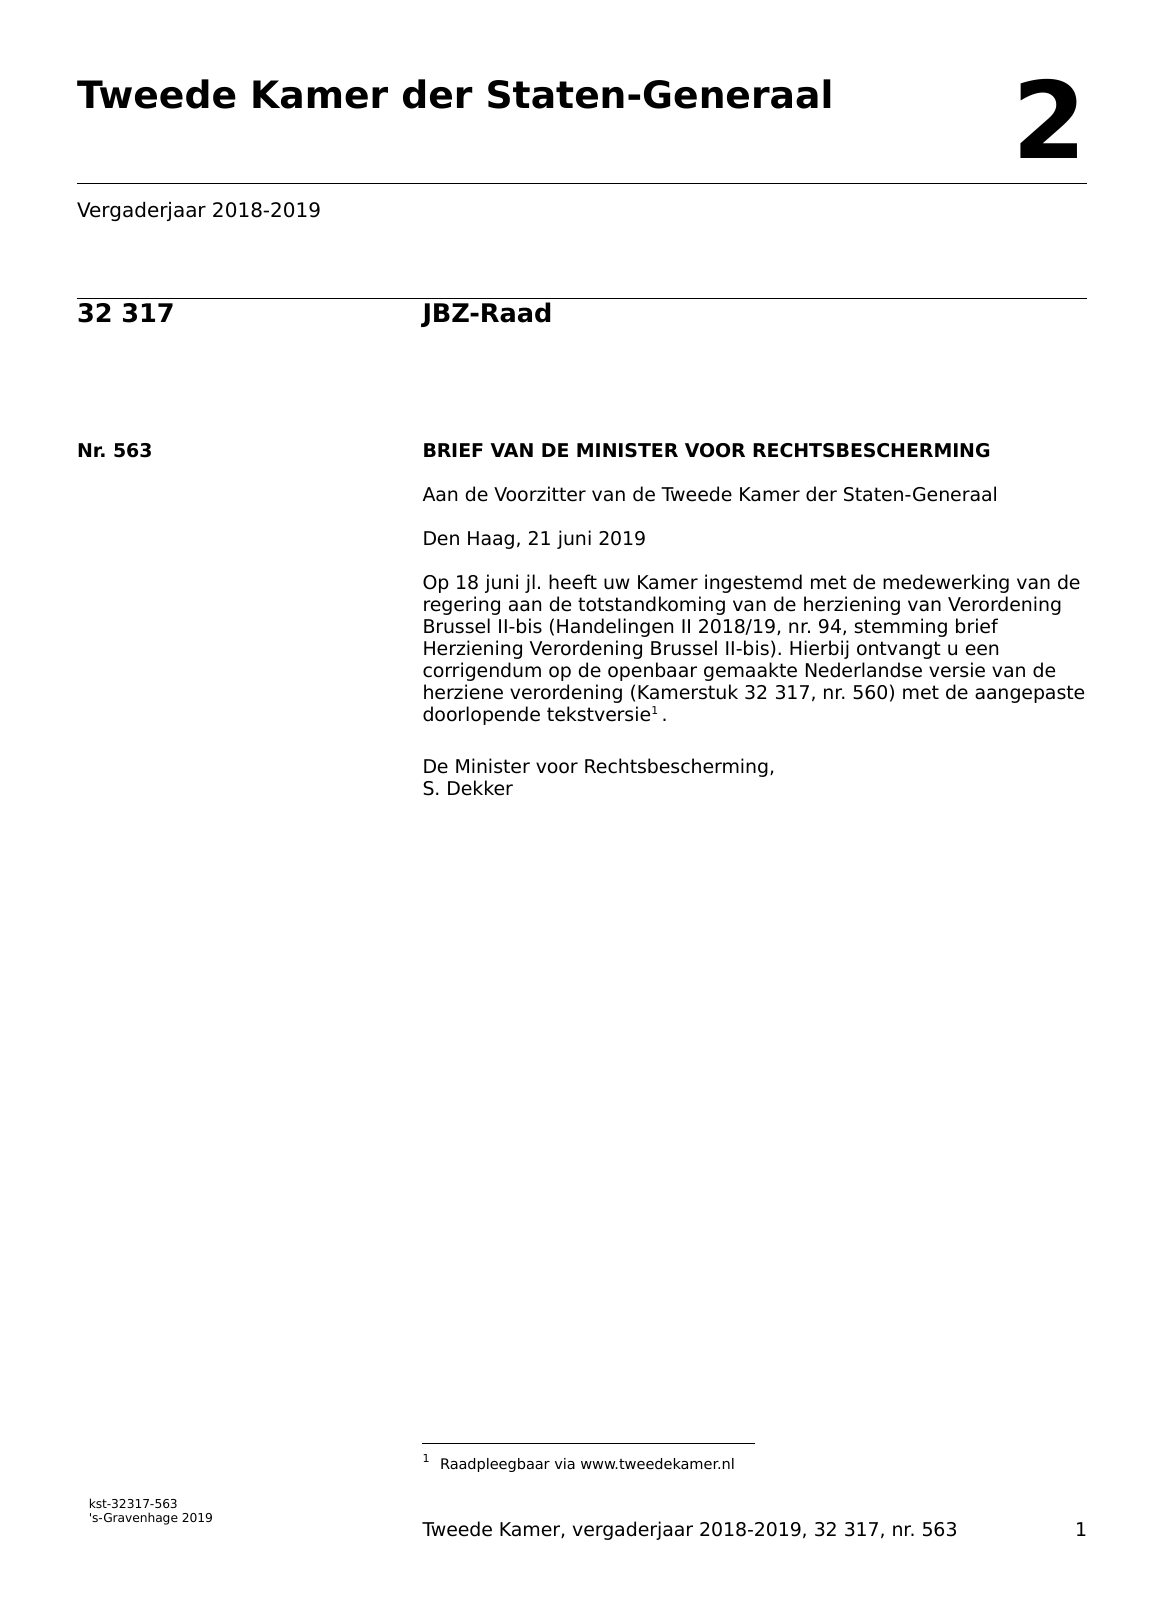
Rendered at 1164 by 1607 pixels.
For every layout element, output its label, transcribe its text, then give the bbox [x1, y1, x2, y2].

text kst-32317-563 [88, 1497, 323, 1511]
table_cell Vergaderjaar 2018-2019 [77, 184, 1087, 298]
text Op 18 juni jl. heeft uw Kamer ingestemd met de medewerking van de regering aan de totstandkoming van de herziening van Verordening Brussel II-bis (Handelingen II 2018/19, nr. 94, stemming brief Herziening Verordening Brussel II-bis). Hierbij ontvangt u een corrigendum op de openbaar gemaakte Nederlandse versie van de herziene verordening (Kamerstuk 32 317, nr. 560) met de aangepaste doorlopende tekstversie. [422, 572, 1087, 726]
table_header Tweede Kamer der Staten-Generaal [77, 59, 886, 183]
table_header 2 [886, 59, 1087, 183]
text 's-Gravenhage 2019 [88, 1511, 323, 1525]
text Aan de Voorzitter van de Tweede Kamer der Staten-Generaal [422, 484, 1087, 506]
text De Minister voor Rechtsbescherming, S. Dekker [422, 756, 1087, 800]
text Den Haag, 21 juni 2019 [422, 528, 1087, 550]
subtitle 32 317 JBZ-Raad [77, 299, 1087, 329]
subtitle Nr. 563 BRIEF VAN DE MINISTER VOOR RECHTSBESCHERMING [77, 440, 1087, 462]
text Raadpleegbaar via www.tweedekamer.nl [422, 1452, 1087, 1474]
